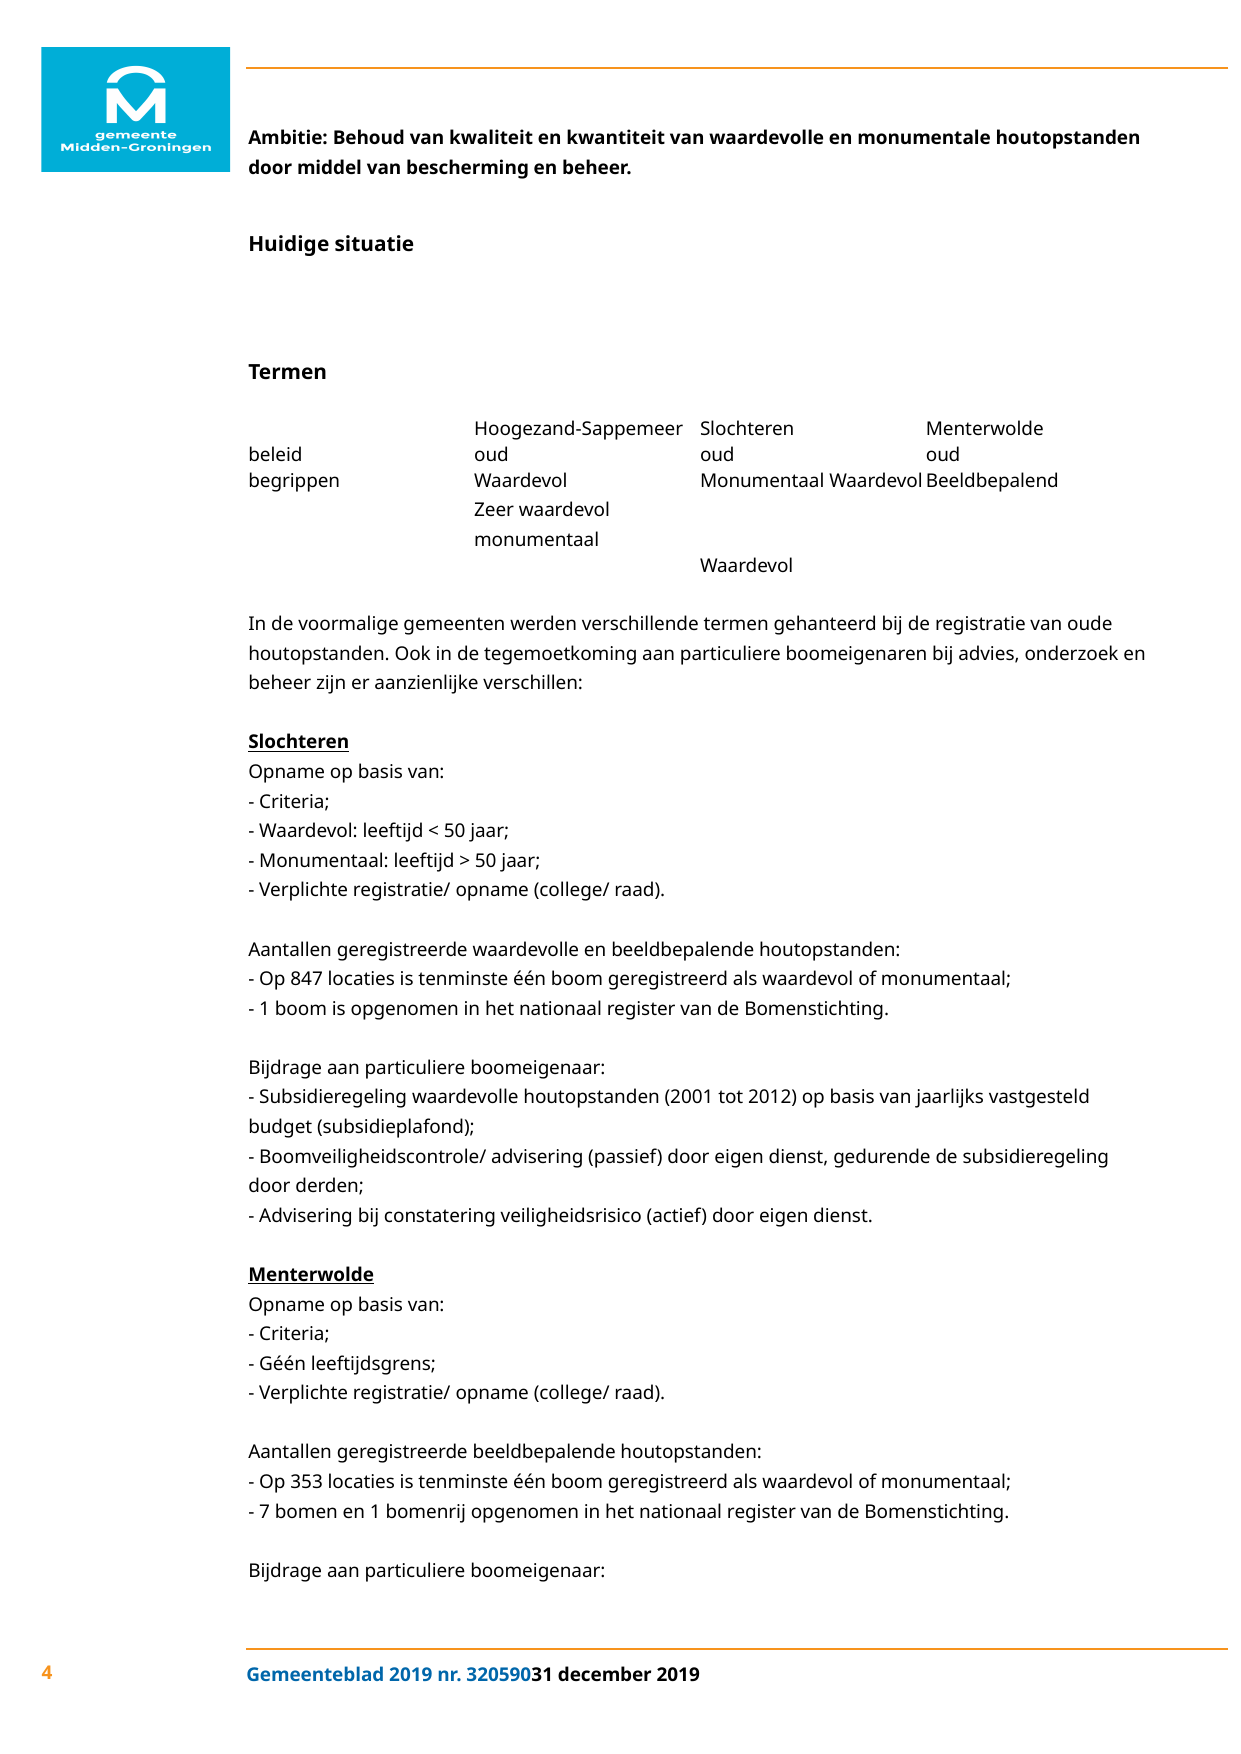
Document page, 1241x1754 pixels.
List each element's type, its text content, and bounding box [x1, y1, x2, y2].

text - Advisering bij constatering veiligheidsrisico (actief) door eigen dienst. [248, 1202, 1152, 1228]
text - Op 353 locaties is tenminste één boom geregistreerd als waardevol of monumentaal; [248, 1468, 1152, 1494]
table_cell Waardevol Zeer waardevol monumentaal [474, 467, 700, 552]
table_cell beleid [248, 441, 474, 467]
text In de voormalige gemeenten werden verschillende termen gehanteerd bij de registratie van oude houtopstanden. Ook in de tegemoetkoming aan particuliere boomeigenaren bij advies, onderzoek en beheer zijn er aanzienlijke verschillen: [248, 610, 1152, 695]
table_header Menterwolde [926, 415, 1152, 441]
picture [107, 89, 165, 122]
table_cell oud [926, 441, 1152, 467]
table_cell [474, 552, 700, 577]
text Slochteren [248, 729, 1152, 754]
text Opname op basis van: [248, 758, 1152, 784]
text - Criteria; [248, 788, 1152, 813]
table_cell oud [474, 441, 700, 467]
text - Subsidieregeling waardevolle houtopstanden (2001 tot 2012) op basis van jaarlijks vastgesteld budget (subsidieplafond); [248, 1084, 1152, 1139]
picture [108, 66, 164, 82]
table_cell Waardevol [700, 552, 926, 577]
text Opname op basis van: [248, 1291, 1152, 1316]
text Termen [248, 357, 1152, 386]
table_cell [248, 552, 474, 577]
text Menterwolde [248, 1261, 1152, 1287]
text - Boomveiligheidscontrole/ advisering (passief) door eigen dienst, gedurende de subsidieregeling door derden; [248, 1143, 1152, 1198]
table_cell Monumentaal Waardevol [700, 467, 926, 552]
text - Criteria; [248, 1320, 1152, 1346]
text Aantallen geregistreerde waardevolle en beeldbepalende houtopstanden: [248, 936, 1152, 961]
text Bijdrage aan particuliere boomeigenaar: [248, 1557, 1152, 1583]
text - 7 bomen en 1 bomenrij opgenomen in het nationaal register van de Bomenstichting. [248, 1498, 1152, 1523]
table_header Hoogezand-Sappemeer [474, 415, 700, 441]
text - Verplichte registratie/ opname (college/ raad). [248, 1379, 1152, 1405]
picture [184, 146, 190, 153]
text - Verplichte registratie/ opname (college/ raad). [248, 877, 1152, 902]
table_cell oud [700, 441, 926, 467]
text Bijdrage aan particuliere boomeigenaar: [248, 1054, 1152, 1080]
table_cell [926, 552, 1152, 577]
text - Op 847 locaties is tenminste één boom geregistreerd als waardevol of monumentaal; [248, 965, 1152, 991]
text Aantallen geregistreerde beeldbepalende houtopstanden: [248, 1439, 1152, 1464]
table_header [248, 415, 474, 441]
text - Waardevol: leeftijd < 50 jaar; [248, 817, 1152, 843]
text - Monumentaal: leeftijd > 50 jaar; [248, 847, 1152, 873]
table_cell Beeldbepalend [926, 467, 1152, 552]
table_cell begrippen [248, 467, 474, 552]
text Ambitie: Behoud van kwaliteit en kwantiteit van waardevolle en monumentale houtopstanden door middel van bescherming en beheer. [248, 124, 1152, 180]
text Huidige situatie [248, 229, 1152, 258]
text - Géén leeftijdsgrens; [248, 1350, 1152, 1376]
text - 1 boom is opgenomen in het nationaal register van de Bomenstichting. [248, 995, 1152, 1021]
table_header Slochteren [700, 415, 926, 441]
